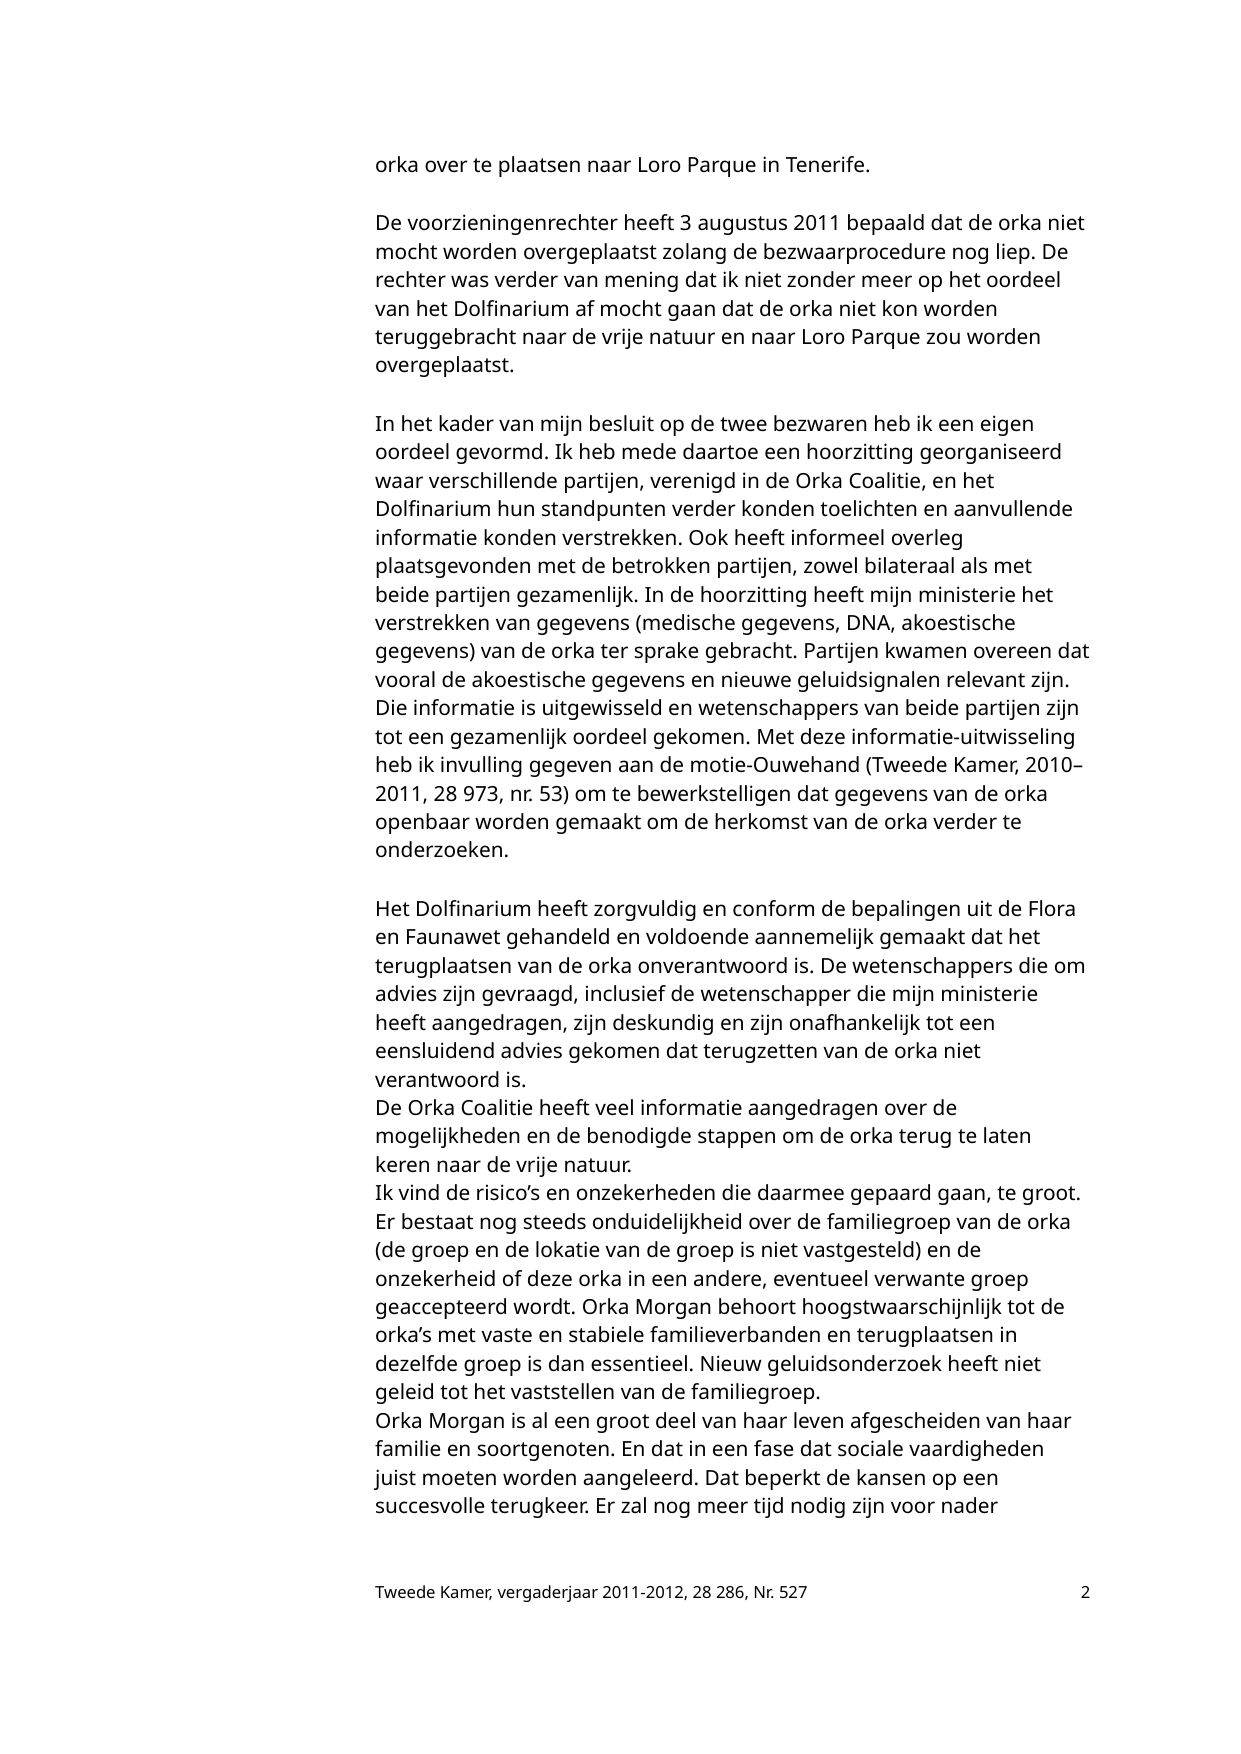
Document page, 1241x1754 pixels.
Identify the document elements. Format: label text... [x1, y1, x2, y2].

text In het kader van mijn besluit op de twee bezwaren heb ik een eigen oordeel gevormd. Ik heb mede daartoe een hoorzitting georganiseerd waar verschillende partijen, verenigd in de Orka Coalitie, en het Dolfinarium hun standpunten verder konden toelichten en aanvullende informatie konden verstrekken. Ook heeft informeel overleg plaatsgevonden met de betrokken partijen, zowel bilateraal als met beide partijen gezamenlijk. In de hoorzitting heeft mijn ministerie het verstrekken van gegevens (medische gegevens, DNA, akoestische gegevens) van de orka ter sprake gebracht. Partijen kwamen overeen dat vooral de akoestische gegevens en nieuwe geluidsignalen relevant zijn. Die informatie is uitgewisseld en wetenschappers van beide partijen zijn tot een gezamenlijk oordeel gekomen. Met deze informatie-uitwisseling heb ik invulling gegeven aan de motie-Ouwehand (Tweede Kamer, 2010–2011, 28 973, nr. 53) om te bewerkstelligen dat gegevens van de orka openbaar worden gemaakt om de herkomst van de orka verder te onderzoeken. [375, 409, 1090, 864]
text Orka Morgan is al een groot deel van haar leven afgescheiden van haar familie en soortgenoten. En dat in een fase dat sociale vaardigheden juist moeten worden aangeleerd. Dat beperkt de kansen op een succesvolle terugkeer. Er zal nog meer tijd nodig zijn voor nader [375, 1406, 1090, 1520]
text orka over te plaatsen naar Loro Parque in Tenerife. [375, 150, 1090, 178]
text Ik vind de risico’s en onzekerheden die daarmee gepaard gaan, te groot. Er bestaat nog steeds onduidelijkheid over de familiegroep van de orka (de groep en de lokatie van de groep is niet vastgesteld) en de onzekerheid of deze orka in een andere, eventueel verwante groep geaccepteerd wordt. Orka Morgan behoort hoogstwaarschijnlijk tot de orka’s met vaste en stabiele familieverbanden en terugplaatsen in dezelfde groep is dan essentieel. Nieuw geluidsonderzoek heeft niet geleid tot het vaststellen van de familiegroep. [375, 1178, 1090, 1406]
text Het Dolfinarium heeft zorgvuldig en conform de bepalingen uit de Flora en Faunawet gehandeld en voldoende aannemelijk gemaakt dat het terugplaatsen van de orka onverantwoord is. De wetenschappers die om advies zijn gevraagd, inclusief de wetenschapper die mijn ministerie heeft aangedragen, zijn deskundig en zijn onafhankelijk tot een eensluidend advies gekomen dat terugzetten van de orka niet verantwoord is. [375, 894, 1090, 1093]
text De Orka Coalitie heeft veel informatie aangedragen over de mogelijkheden en de benodigde stappen om de orka terug te laten keren naar de vrije natuur. [375, 1093, 1090, 1178]
text De voorzieningenrechter heeft 3 augustus 2011 bepaald dat de orka niet mocht worden overgeplaatst zolang de bezwaarprocedure nog liep. De rechter was verder van mening dat ik niet zonder meer op het oordeel van het Dolfinarium af mocht gaan dat de orka niet kon worden teruggebracht naar de vrije natuur en naar Loro Parque zou worden overgeplaatst. [375, 208, 1090, 379]
